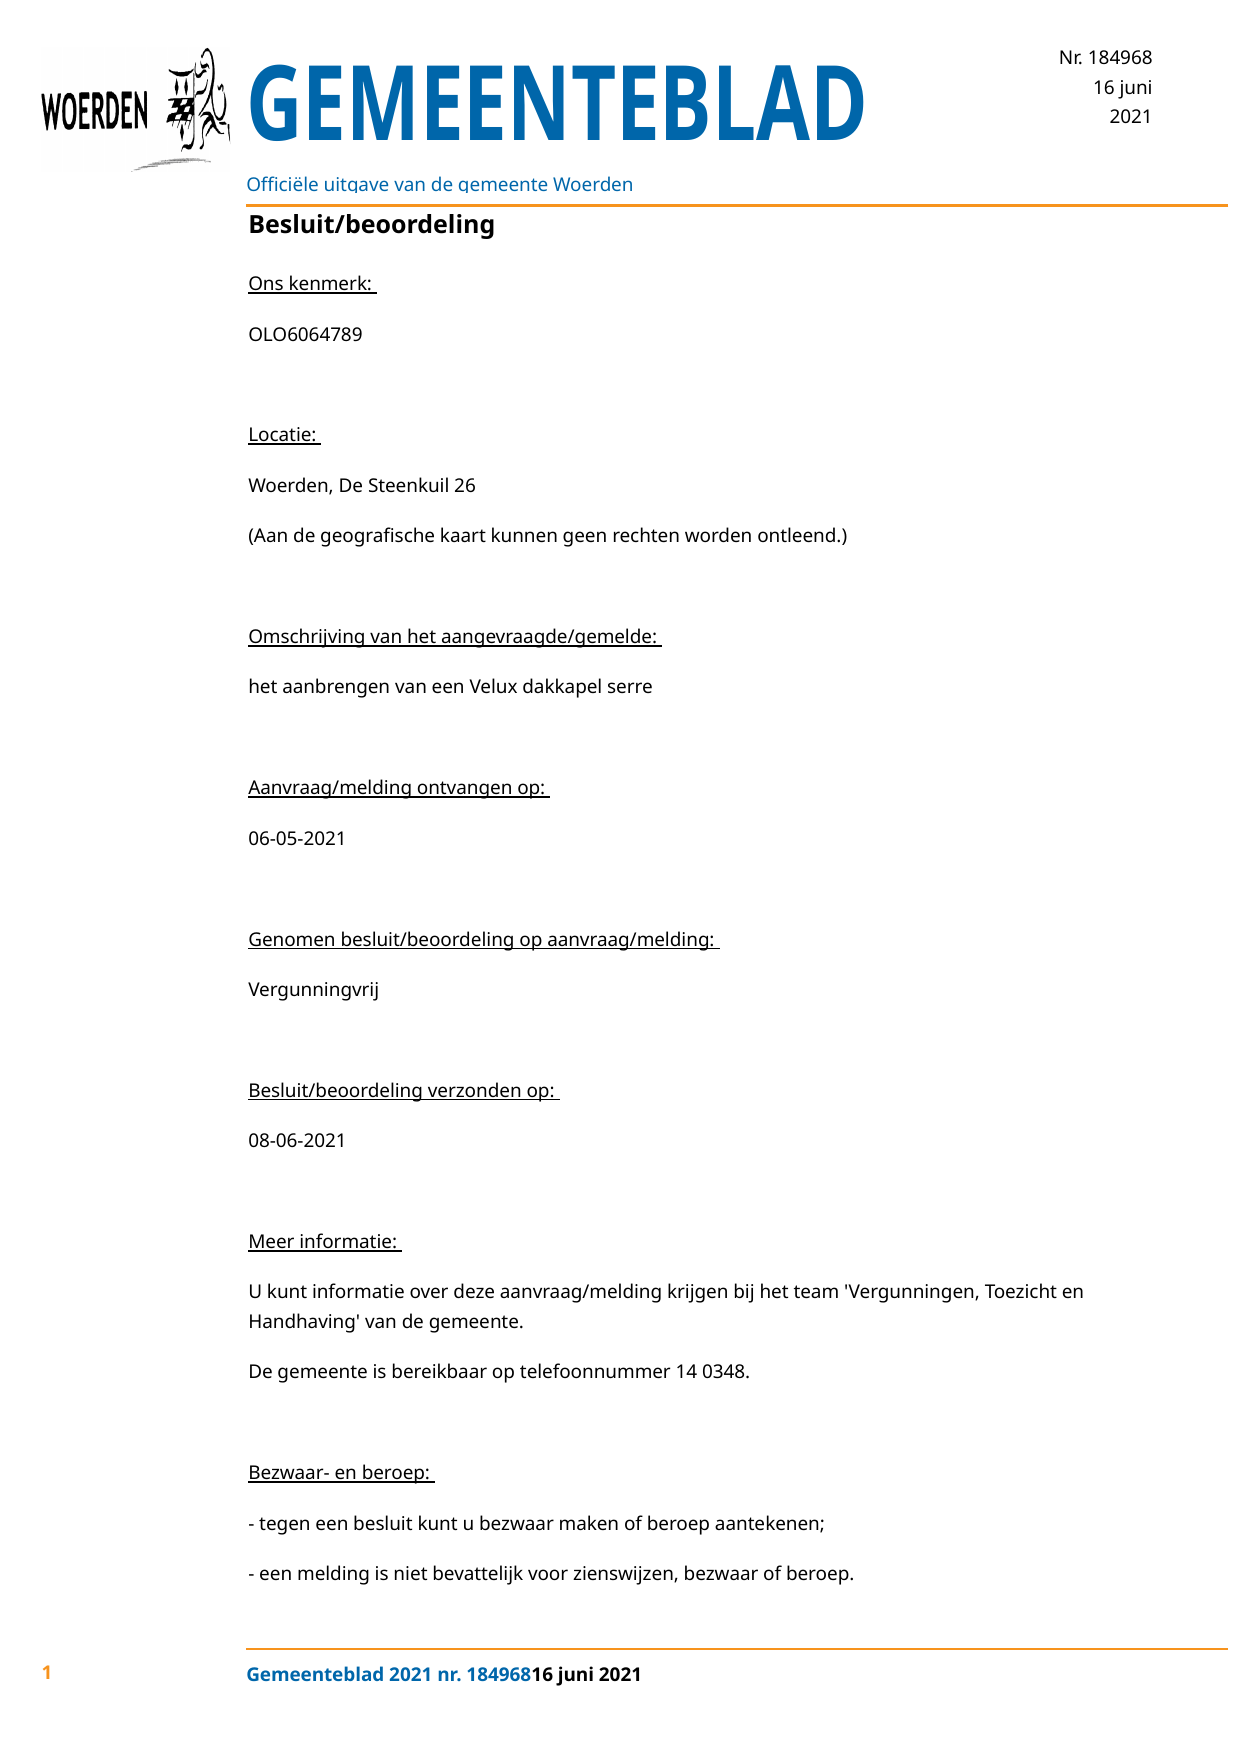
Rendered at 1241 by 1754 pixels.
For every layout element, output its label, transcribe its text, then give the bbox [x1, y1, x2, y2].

text Aanvraag/melding ontvangen op: [248, 774, 1152, 800]
text - een melding is niet bevattelijk voor zienswijzen, bezwaar of beroep. [248, 1560, 1152, 1586]
text het aanbrengen van een Velux dakkapel serre [248, 674, 1152, 699]
text 06-05-2021 [248, 825, 1152, 851]
text Ons kenmerk: [248, 270, 1152, 296]
text Woerden, De Steenkuil 26 [248, 472, 1152, 498]
text Meer informatie: [248, 1228, 1152, 1254]
text De gemeente is bereikbaar op telefoonnummer 14 0348. [248, 1359, 1152, 1384]
text Locatie: [248, 422, 1152, 447]
text U kunt informatie over deze aanvraag/melding krijgen bij het team 'Vergunningen, Toezicht en Handhaving' van de gemeente. [248, 1279, 1152, 1334]
text Vergunningvrij [248, 976, 1152, 1002]
text (Aan de geografische kaart kunnen geen rechten worden ontleend.) [248, 522, 1152, 548]
text Genomen besluit/beoordeling op aanvraag/melding: [248, 926, 1152, 951]
text OLO6064789 [248, 321, 1152, 346]
text - tegen een besluit kunt u bezwaar maken of beroep aantekenen; [248, 1510, 1152, 1536]
text Bezwaar- en beroep: [248, 1459, 1152, 1485]
text Besluit/beoordeling [248, 207, 1152, 241]
text Omschrijving van het aangevraagde/gemelde: [248, 623, 1152, 649]
picture [41, 47, 231, 172]
text 08-06-2021 [248, 1127, 1152, 1153]
text Besluit/beoordeling verzonden op: [248, 1077, 1152, 1103]
